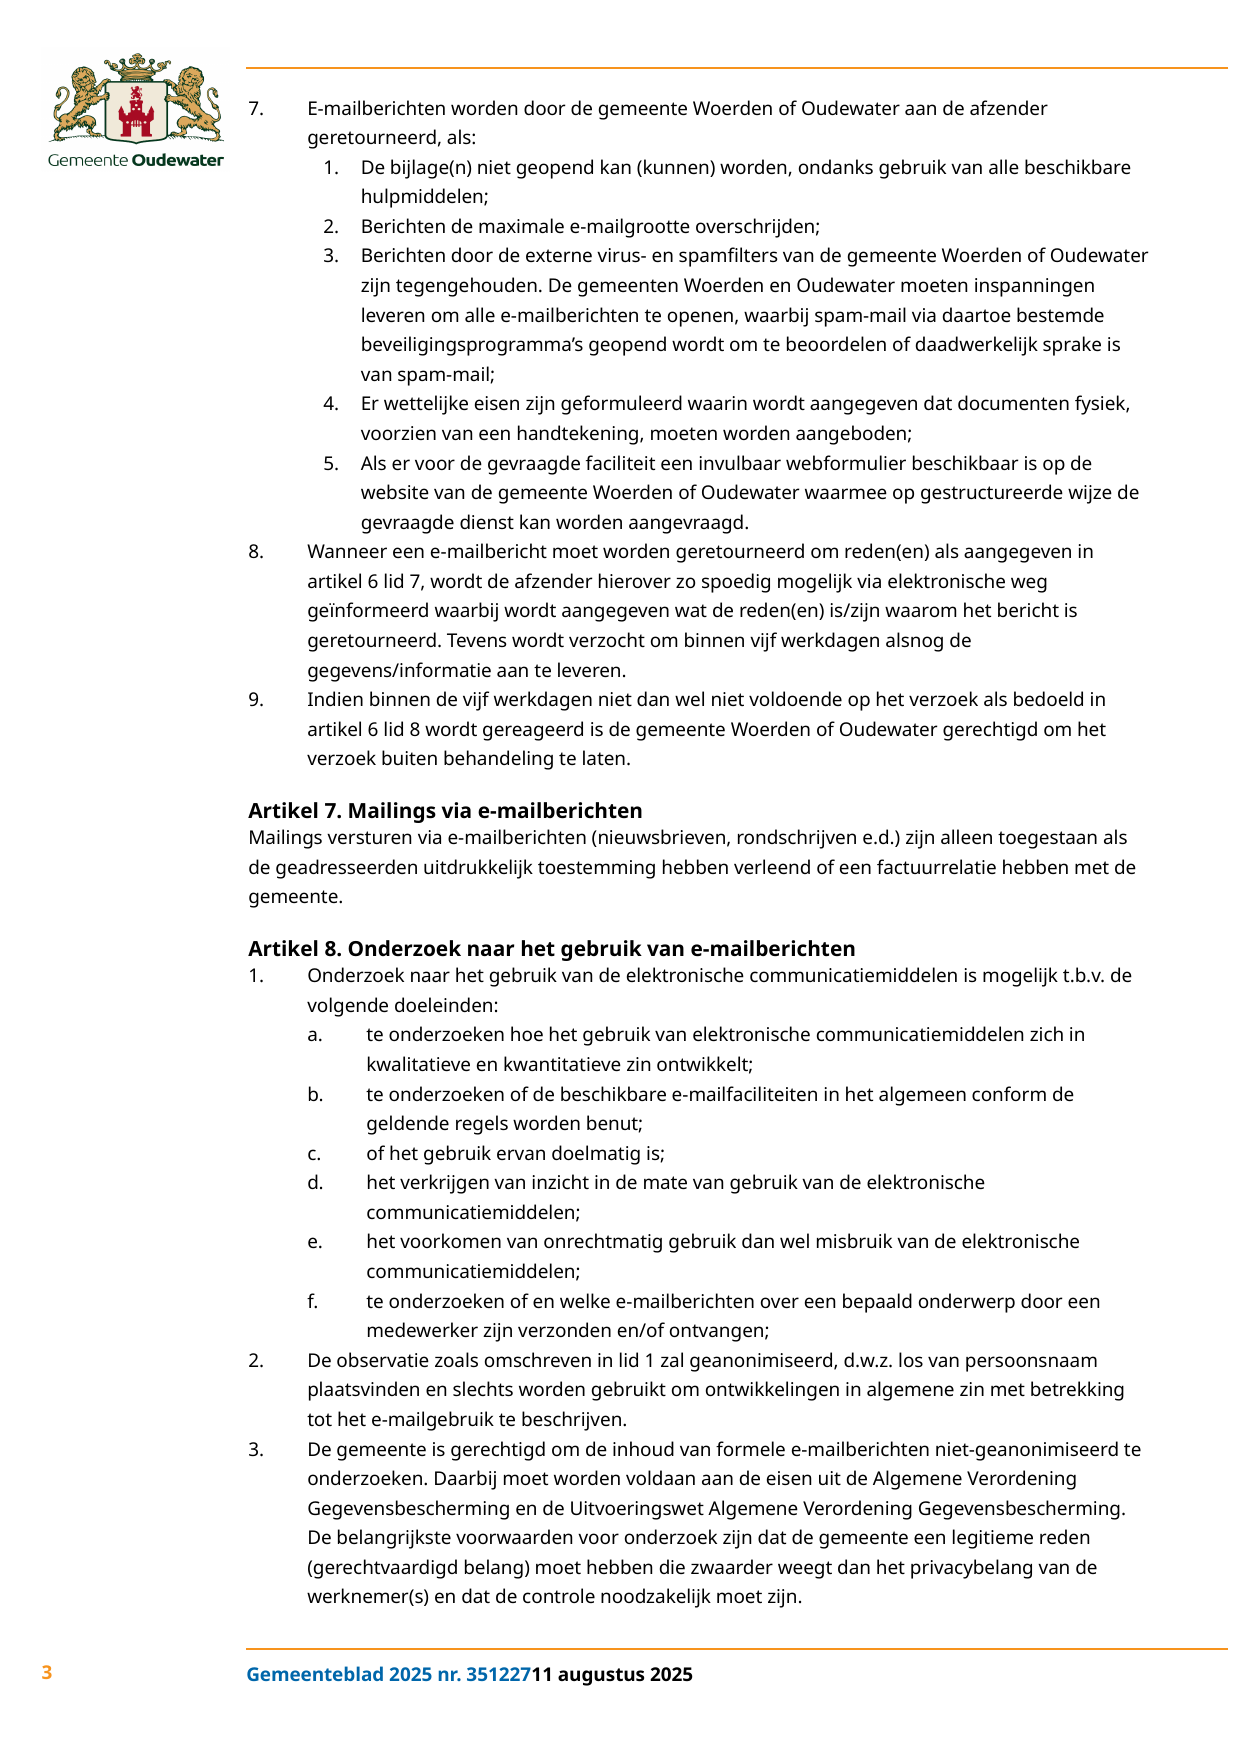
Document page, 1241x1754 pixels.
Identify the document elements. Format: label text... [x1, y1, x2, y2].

list Wanneer een e-mailbericht moet worden geretourneerd om reden(en) als aangegeven in artikel 6 lid 7, wordt de afzender hierover zo spoedig mogelijk via elektronische weg geïnformeerd waarbij wordt aangegeven wat de reden(en) is/zijn waarom het bericht is geretourneerd. Tevens wordt verzocht om binnen vijf werkdagen alsnog de gegevens/informatie aan te leveren. [248, 538, 1152, 683]
text Artikel 7. Mailings via e-mailberichten [248, 796, 1152, 824]
list De observatie zoals omschreven in lid 1 zal geanonimiseerd, d.w.z. los van persoonsnaam plaatsvinden en slechts worden gebruikt om ontwikkelingen in algemene zin met betrekking tot het e-mailgebruik te beschrijven. [248, 1347, 1152, 1432]
list het verkrijgen van inzicht in de mate van gebruik van de elektronische communicatiemiddelen; [307, 1169, 1152, 1225]
list te onderzoeken hoe het gebruik van elektronische communicatiemiddelen zich in kwalitatieve en kwantitatieve zin ontwikkelt; [307, 1022, 1152, 1077]
list Onderzoek naar het gebruik van de elektronische communicatiemiddelen is mogelijk t.b.v. de volgende doeleinden: [248, 962, 1152, 1018]
list te onderzoeken of de beschikbare e-mailfaciliteiten in het algemeen conform de geldende regels worden benut; [307, 1081, 1152, 1136]
list E-mailberichten worden door de gemeente Woerden of Oudewater aan de afzender geretourneerd, als: [248, 95, 1152, 150]
list De bijlage(n) niet geopend kan (kunnen) worden, ondanks gebruik van alle beschikbare hulpmiddelen; [323, 154, 1152, 209]
list te onderzoeken of en welke e-mailberichten over een bepaald onderwerp door een medewerker zijn verzonden en/of ontvangen; [307, 1288, 1152, 1343]
list Berichten de maximale e-mailgrootte overschrijden; [323, 213, 1152, 239]
picture [41, 47, 231, 172]
list Indien binnen de vijf werkdagen niet dan wel niet voldoende op het verzoek als bedoeld in artikel 6 lid 8 wordt gereageerd is de gemeente Woerden of Oudewater gerechtigd om het verzoek buiten behandeling te laten. [248, 686, 1152, 771]
text Mailings versturen via e-mailberichten (nieuwsbrieven, rondschrijven e.d.) zijn alleen toegestaan als de geadresseerden uitdrukkelijk toestemming hebben verleend of een factuurrelatie hebben met de gemeente. [248, 824, 1152, 909]
list het voorkomen van onrechtmatig gebruik dan wel misbruik van de elektronische communicatiemiddelen; [307, 1229, 1152, 1284]
list of het gebruik ervan doelmatig is; [307, 1140, 1152, 1166]
text Artikel 8. Onderzoek naar het gebruik van e-mailberichten [248, 934, 1152, 962]
list Er wettelijke eisen zijn geformuleerd waarin wordt aangegeven dat documenten fysiek, voorzien van een handtekening, moeten worden aangeboden; [323, 391, 1152, 446]
list Berichten door de externe virus- en spamfilters van de gemeente Woerden of Oudewater zijn tegengehouden. De gemeenten Woerden en Oudewater moeten inspanningen leveren om alle e-mailberichten te openen, waarbij spam-mail via daartoe bestemde beveiligingsprogramma’s geopend wordt om te beoordelen of daadwerkelijk sprake is van spam-mail; [323, 243, 1152, 387]
list Als er voor de gevraagde faciliteit een invulbaar webformulier beschikbaar is op de website van de gemeente Woerden of Oudewater waarmee op gestructureerde wijze de gevraagde dienst kan worden aangevraagd. [323, 450, 1152, 535]
list De gemeente is gerechtigd om de inhoud van formele e-mailberichten niet-geanonimiseerd te onderzoeken. Daarbij moet worden voldaan aan de eisen uit de Algemene Verordening Gegevensbescherming en de Uitvoeringswet Algemene Verordening Gegevensbescherming. De belangrijkste voorwaarden voor onderzoek zijn dat de gemeente een legitieme reden (gerechtvaardigd belang) moet hebben die zwaarder weegt dan het privacybelang van de werknemer(s) en dat de controle noodzakelijk moet zijn. [248, 1436, 1152, 1609]
